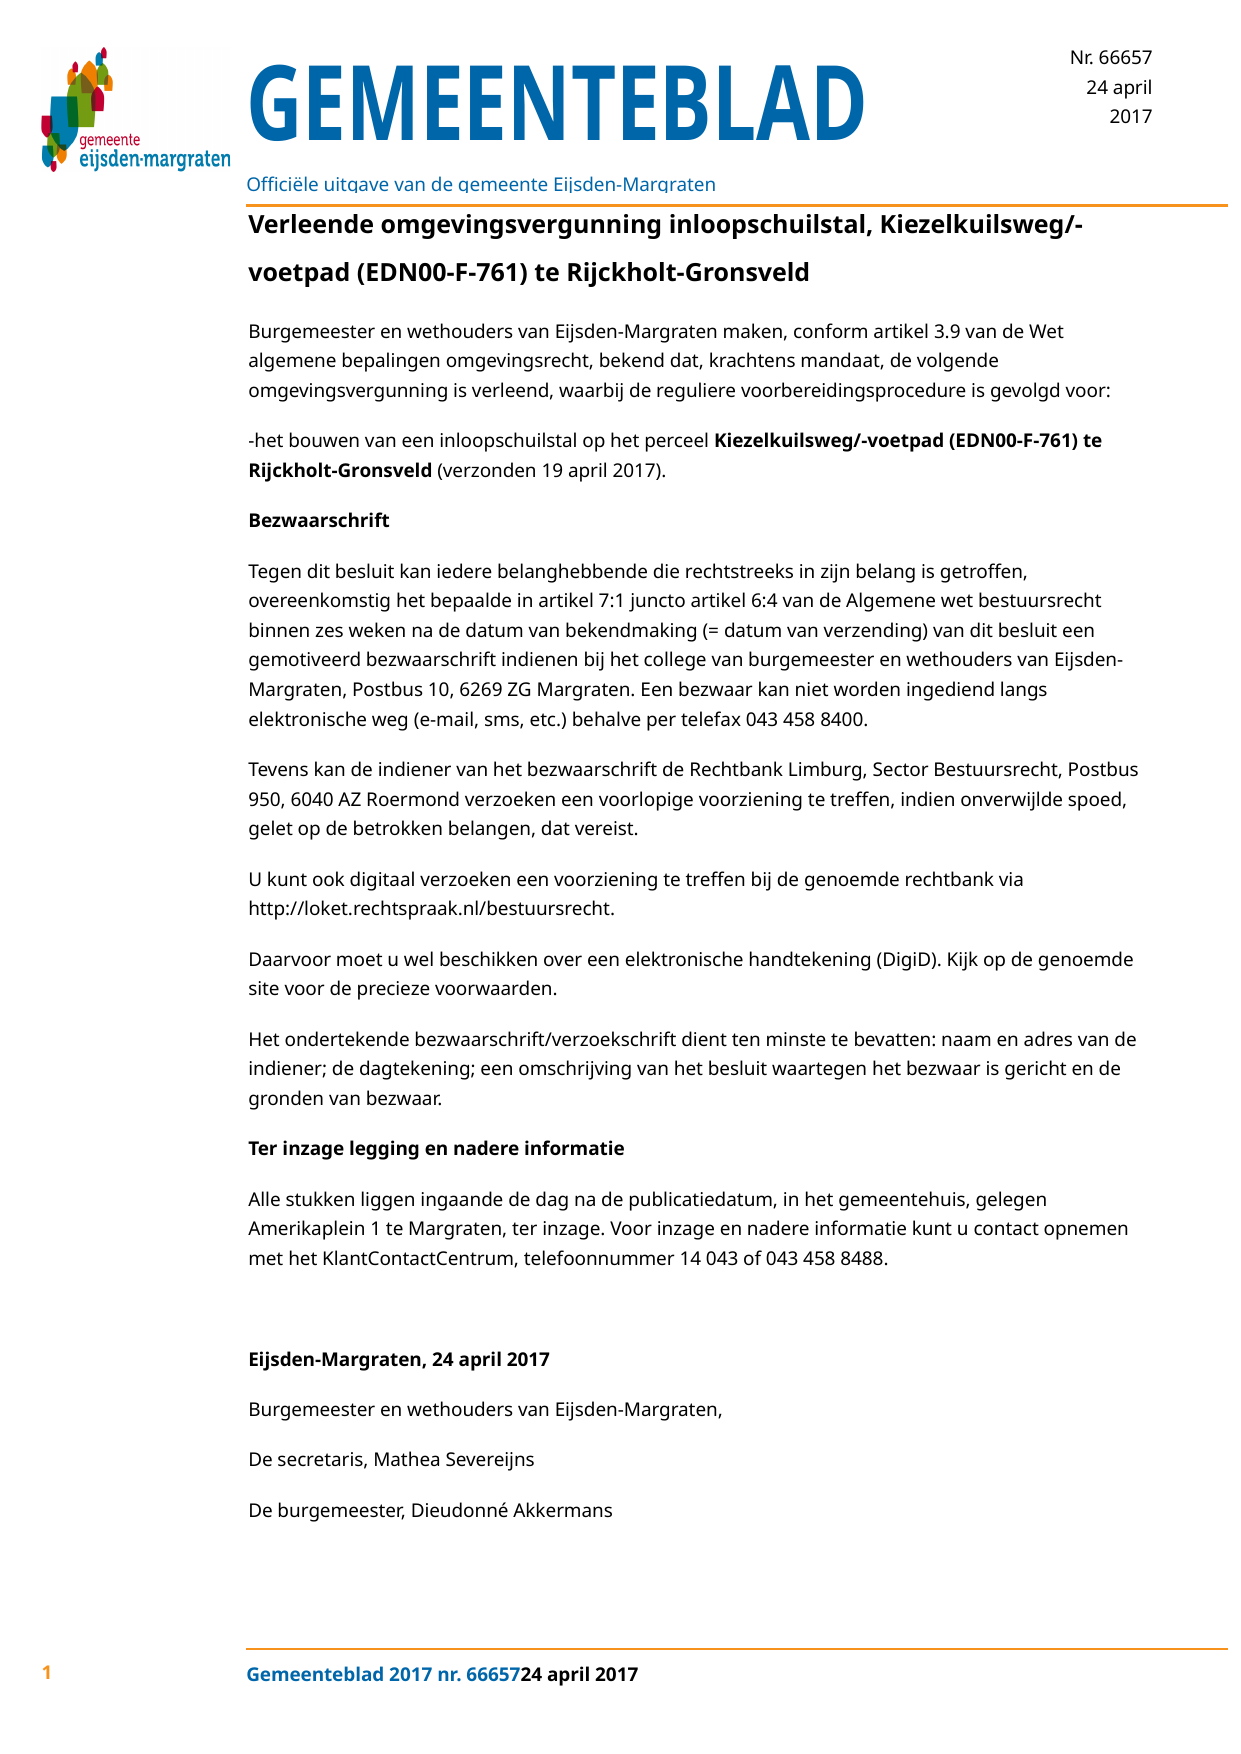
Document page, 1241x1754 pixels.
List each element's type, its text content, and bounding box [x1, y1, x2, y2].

text Daarvoor moet u wel beschikken over een elektronische handtekening (DigiD). Kijk op de genoemde site voor de precieze voorwaarden. [248, 946, 1152, 1001]
text Burgemeester en wethouders van Eijsden-Margraten, [248, 1396, 1152, 1422]
text Tegen dit besluit kan iedere belanghebbende die rechtstreeks in zijn belang is getroffen, overeenkomstig het bepaalde in artikel 7:1 juncto artikel 6:4 van de Algemene wet bestuursrecht binnen zes weken na de datum van bekendmaking (= datum van verzending) van dit besluit een gemotiveerd bezwaarschrift indienen bij het college van burgemeester en wethouders van Eijsden-Margraten, Postbus 10, 6269 ZG Margraten. Een bezwaar kan niet worden ingediend langs elektronische weg (e-mail, sms, etc.) behalve per telefax 043 458 8400. [248, 558, 1152, 732]
text Eijsden-Margraten, 24 april 2017 [248, 1346, 1152, 1372]
text Burgemeester en wethouders van Eijsden-Margraten maken, conform artikel 3.9 van de Wet algemene bepalingen omgevingsrecht, bekend dat, krachtens mandaat, de volgende omgevingsvergunning is verleend, waarbij de reguliere voorbereidingsprocedure is gevolgd voor: [248, 318, 1152, 403]
text Alle stukken liggen ingaande de dag na de publicatiedatum, in het gemeentehuis, gelegen Amerikaplein 1 te Margraten, ter inzage. Voor inzage en nadere informatie kunt u contact opnemen met het KlantContactCentrum, telefoonnummer 14 043 of 043 458 8488. [248, 1186, 1152, 1271]
text Tevens kan de indiener van het bezwaarschrift de Rechtbank Limburg, Sector Bestuursrecht, Postbus 950, 6040 AZ Roermond verzoeken een voorlopige voorziening te treffen, indien onverwijlde spoed, gelet op de betrokken belangen, dat vereist. [248, 756, 1152, 841]
text Ter inzage legging en nadere informatie [248, 1135, 1152, 1161]
text Verleende omgevingsvergunning inloopschuilstal, Kiezelkuilsweg/-voetpad (EDN00-F-761) te Rijckholt-Gronsveld [248, 207, 1152, 288]
text De burgemeester, Dieudonné Akkermans [248, 1497, 1152, 1523]
text Bezwaarschrift [248, 507, 1152, 533]
text -het bouwen van een inloopschuilstal op het perceel Kiezelkuilsweg/-voetpad (EDN00-F-761) te Rijckholt-Gronsveld (verzonden 19 april 2017). [248, 427, 1152, 483]
picture [41, 47, 231, 172]
text Het ondertekende bezwaarschrift/verzoekschrift dient ten minste te bevatten: naam en adres van de indiener; de dagtekening; een omschrijving van het besluit waartegen het bezwaar is gericht en de gronden van bezwaar. [248, 1026, 1152, 1111]
text U kunt ook digitaal verzoeken een voorziening te treffen bij de genoemde rechtbank via http://loket.rechtspraak.nl/bestuursrecht. [248, 866, 1152, 921]
text De secretaris, Mathea Severeijns [248, 1447, 1152, 1472]
